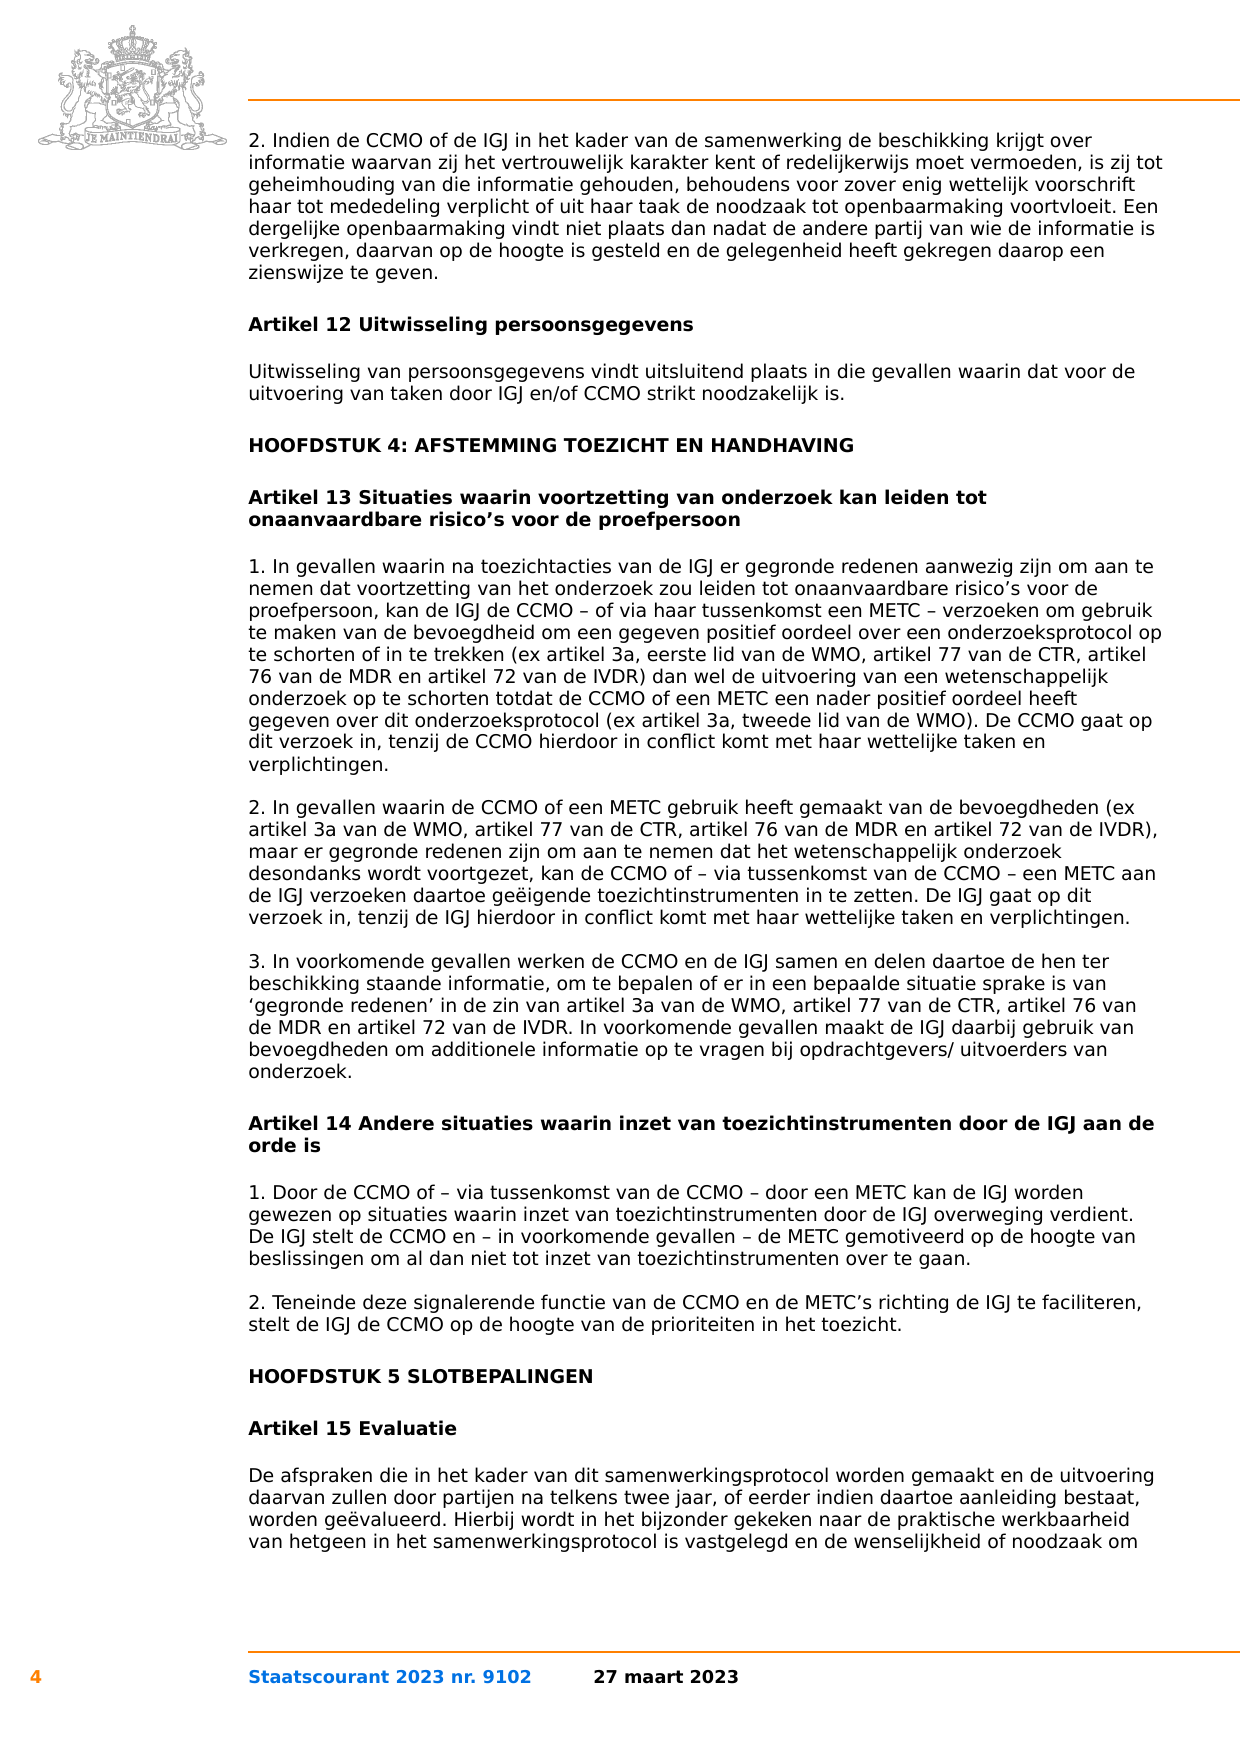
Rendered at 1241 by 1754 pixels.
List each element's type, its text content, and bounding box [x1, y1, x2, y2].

subtitle HOOFDSTUK 4: AFSTEMMING TOEZICHT EN HANDHAVING [248, 435, 1163, 457]
picture [38, 25, 227, 150]
text 2. In gevallen waarin de CCMO of een METC gebruik heeft gemaakt van de bevoegdheden (ex artikel 3a van de WMO, artikel 77 van de CTR, artikel 76 van de MDR en artikel 72 van de IVDR), maar er gegronde redenen zijn om aan te nemen dat het wetenschappelijk onderzoek desondanks wordt voortgezet, kan de CCMO of – via tussenkomst van de CCMO – een METC aan de IGJ verzoeken daartoe geëigende toezichtinstrumenten in te zetten. De IGJ gaat op dit verzoek in, tenzij de IGJ hierdoor in conflict komt met haar wettelijke taken en verplichtingen. [248, 797, 1163, 929]
subtitle Artikel 13 Situaties waarin voortzetting van onderzoek kan leiden tot onaanvaardbare risico’s voor de proefpersoon [248, 487, 1163, 531]
subtitle Artikel 12 Uitwisseling persoonsgegevens [248, 314, 1163, 336]
text 1. Door de CCMO of – via tussenkomst van de CCMO – door een METC kan de IGJ worden gewezen op situaties waarin inzet van toezichtinstrumenten door de IGJ overweging verdient. De IGJ stelt de CCMO en – in voorkomende gevallen – de METC gemotiveerd op de hoogte van beslissingen om al dan niet tot inzet van toezichtinstrumenten over te gaan. [248, 1182, 1163, 1270]
text 2. Teneinde deze signalerende functie van de CCMO en de METC’s richting de IGJ te faciliteren, stelt de IGJ de CCMO op de hoogte van de prioriteiten in het toezicht. [248, 1292, 1163, 1336]
text De afspraken die in het kader van dit samenwerkingsprotocol worden gemaakt en de uitvoering daarvan zullen door partijen na telkens twee jaar, of eerder indien daartoe aanleiding bestaat, worden geëvalueerd. Hierbij wordt in het bijzonder gekeken naar de praktische werkbaarheid van hetgeen in het samenwerkingsprotocol is vastgelegd en de wenselijkheid of noodzaak om [248, 1464, 1163, 1552]
subtitle HOOFDSTUK 5 SLOTBEPALINGEN [248, 1366, 1163, 1388]
subtitle Artikel 15 Evaluatie [248, 1418, 1163, 1439]
text Uitwisseling van persoonsgegevens vindt uitsluitend plaats in die gevallen waarin dat voor de uitvoering van taken door IGJ en/of CCMO strikt noodzakelijk is. [248, 361, 1163, 405]
subtitle Artikel 14 Andere situaties waarin inzet van toezichtinstrumenten door de IGJ aan de orde is [248, 1113, 1163, 1157]
text 2. Indien de CCMO of de IGJ in het kader van de samenwerking de beschikking krijgt over informatie waarvan zij het vertrouwelijk karakter kent of redelijkerwijs moet vermoeden, is zij tot geheimhouding van die informatie gehouden, behoudens voor zover enig wettelijk voorschrift haar tot mededeling verplicht of uit haar taak de noodzaak tot openbaarmaking voortvloeit. Een dergelijke openbaarmaking vindt niet plaats dan nadat de andere partij van wie de informatie is verkregen, daarvan op de hoogte is gesteld en de gelegenheid heeft gekregen daarop een zienswijze te geven. [248, 130, 1163, 284]
text 3. In voorkomende gevallen werken de CCMO en de IGJ samen en delen daartoe de hen ter beschikking staande informatie, om te bepalen of er in een bepaalde situatie sprake is van ‘gegronde redenen’ in de zin van artikel 3a van de WMO, artikel 77 van de CTR, artikel 76 van de MDR en artikel 72 van de IVDR. In voorkomende gevallen maakt de IGJ daarbij gebruik van bevoegdheden om additionele informatie op te vragen bij opdrachtgevers/ uitvoerders van onderzoek. [248, 951, 1163, 1083]
text 1. In gevallen waarin na toezichtacties van de IGJ er gegronde redenen aanwezig zijn om aan te nemen dat voortzetting van het onderzoek zou leiden tot onaanvaardbare risico’s voor de proefpersoon, kan de IGJ de CCMO – of via haar tussenkomst een METC – verzoeken om gebruik te maken van de bevoegdheid om een gegeven positief oordeel over een onderzoeksprotocol op te schorten of in te trekken (ex artikel 3a, eerste lid van de WMO, artikel 77 van de CTR, artikel 76 van de MDR en artikel 72 van de IVDR) dan wel de uitvoering van een wetenschappelijk onderzoek op te schorten totdat de CCMO of een METC een nader positief oordeel heeft gegeven over dit onderzoeksprotocol (ex artikel 3a, tweede lid van de WMO). De CCMO gaat op dit verzoek in, tenzij de CCMO hierdoor in conflict komt met haar wettelijke taken en verplichtingen. [248, 556, 1163, 775]
